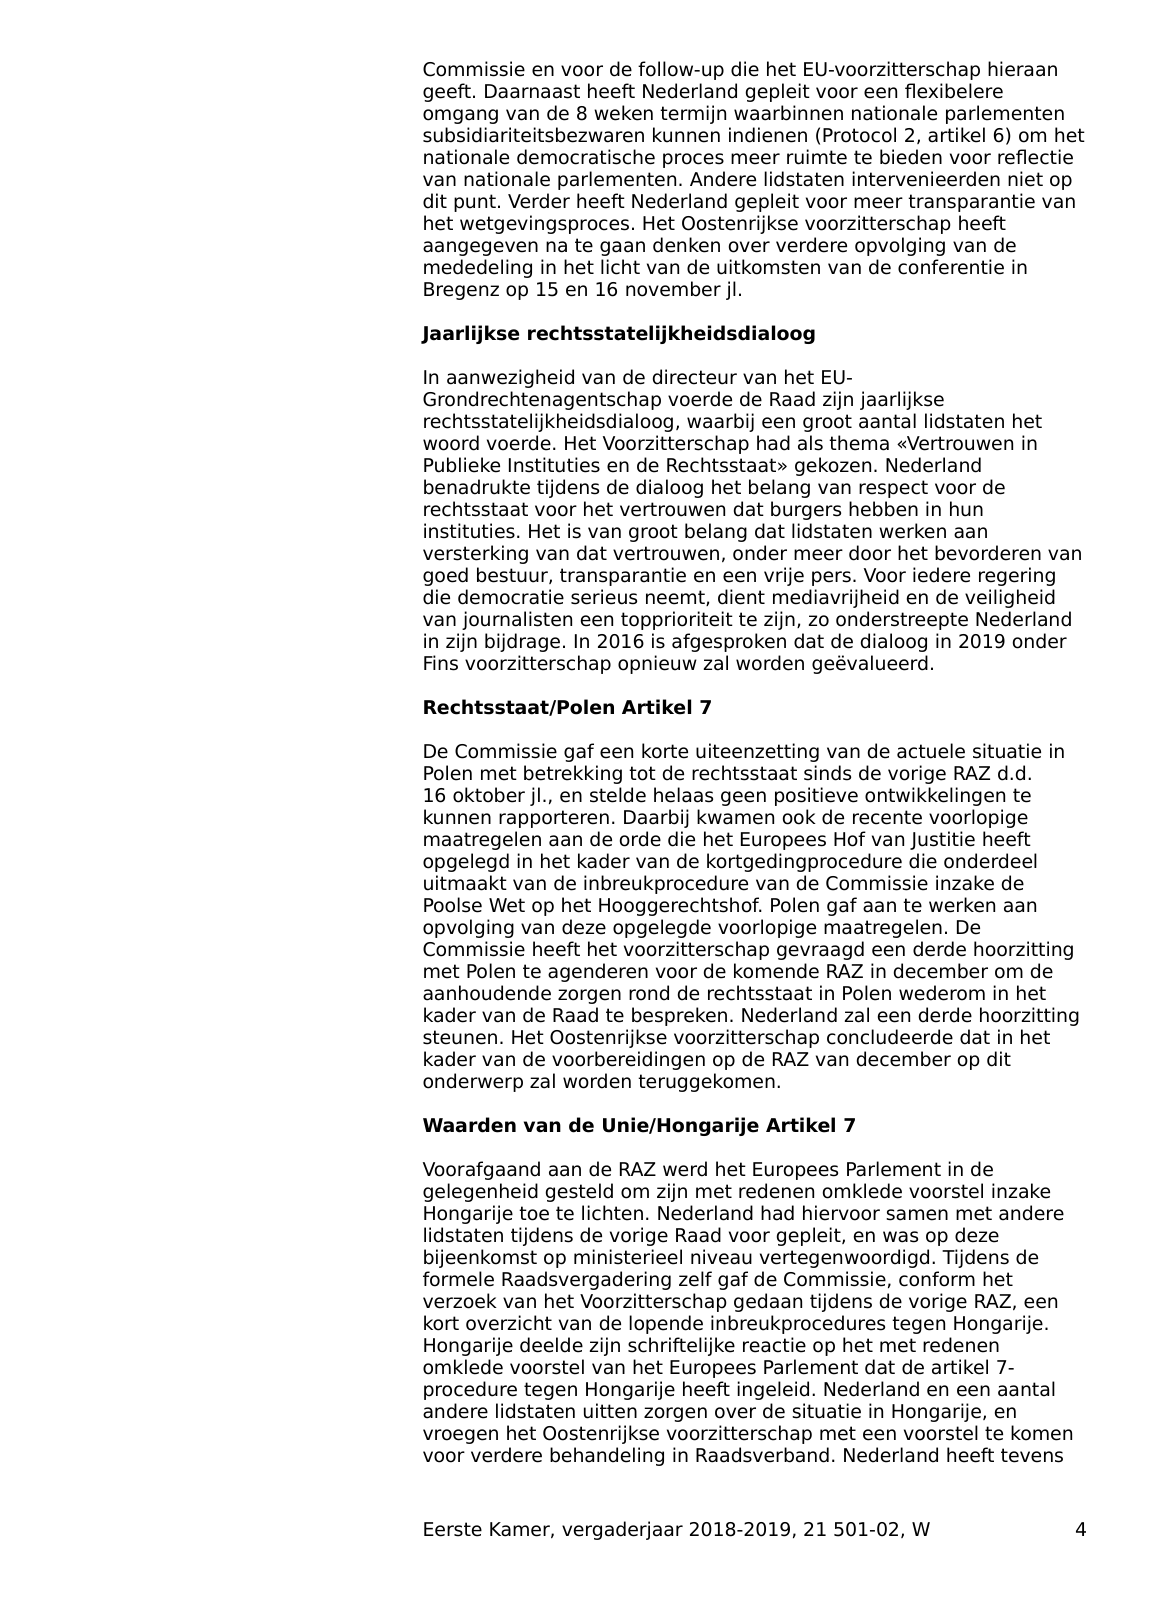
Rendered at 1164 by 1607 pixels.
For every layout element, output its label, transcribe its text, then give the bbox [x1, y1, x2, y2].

subtitle Rechtsstaat/Polen Artikel 7 [422, 697, 1087, 719]
text De Commissie gaf een korte uiteenzetting van de actuele situatie in Polen met betrekking tot de rechtsstaat sinds de vorige RAZ d.d. 16 oktober jl., en stelde helaas geen positieve ontwikkelingen te kunnen rapporteren. Daarbij kwamen ook de recente voorlopige maatregelen aan de orde die het Europees Hof van Justitie heeft opgelegd in het kader van de kortgedingprocedure die onderdeel uitmaakt van de inbreukprocedure van de Commissie inzake de Poolse Wet op het Hooggerechtshof. Polen gaf aan te werken aan opvolging van deze opgelegde voorlopige maatregelen. De Commissie heeft het voorzitterschap gevraagd een derde hoorzitting met Polen te agenderen voor de komende RAZ in december om de aanhoudende zorgen rond de rechtsstaat in Polen wederom in het kader van de Raad te bespreken. Nederland zal een derde hoorzitting steunen. Het Oostenrijkse voorzitterschap concludeerde dat in het kader van de voorbereidingen op de RAZ van december op dit onderwerp zal worden teruggekomen. [422, 741, 1087, 1093]
text In aanwezigheid van de directeur van het EU-Grondrechtenagentschap voerde de Raad zijn jaarlijkse rechtsstatelijkheidsdialoog, waarbij een groot aantal lidstaten het woord voerde. Het Voorzitterschap had als thema «Vertrouwen in Publieke Instituties en de Rechtsstaat» gekozen. Nederland benadrukte tijdens de dialoog het belang van respect voor de rechtsstaat voor het vertrouwen dat burgers hebben in hun instituties. Het is van groot belang dat lidstaten werken aan versterking van dat vertrouwen, onder meer door het bevorderen van goed bestuur, transparantie en een vrije pers. Voor iedere regering die democratie serieus neemt, dient mediavrijheid en de veiligheid van journalisten een topprioriteit te zijn, zo onderstreepte Nederland in zijn bijdrage. In 2016 is afgesproken dat de dialoog in 2019 onder Fins voorzitterschap opnieuw zal worden geëvalueerd. [422, 367, 1087, 675]
text Commissie en voor de follow-up die het EU-voorzitterschap hieraan geeft. Daarnaast heeft Nederland gepleit voor een flexibelere omgang van de 8 weken termijn waarbinnen nationale parlementen subsidiariteitsbezwaren kunnen indienen (Protocol 2, artikel 6) om het nationale democratische proces meer ruimte te bieden voor reflectie van nationale parlementen. Andere lidstaten intervenieerden niet op dit punt. Verder heeft Nederland gepleit voor meer transparantie van het wetgevingsproces. Het Oostenrijkse voorzitterschap heeft aangegeven na te gaan denken over verdere opvolging van de mededeling in het licht van de uitkomsten van de conferentie in Bregenz op 15 en 16 november jl. [422, 59, 1087, 301]
subtitle Waarden van de Unie/Hongarije Artikel 7 [422, 1115, 1087, 1137]
text Voorafgaand aan de RAZ werd het Europees Parlement in de gelegenheid gesteld om zijn met redenen omklede voorstel inzake Hongarije toe te lichten. Nederland had hiervoor samen met andere lidstaten tijdens de vorige Raad voor gepleit, en was op deze bijeenkomst op ministerieel niveau vertegenwoordigd. Tijdens de formele Raadsvergadering zelf gaf de Commissie, conform het verzoek van het Voorzitterschap gedaan tijdens de vorige RAZ, een kort overzicht van de lopende inbreukprocedures tegen Hongarije. Hongarije deelde zijn schriftelijke reactie op het met redenen omklede voorstel van het Europees Parlement dat de artikel 7-procedure tegen Hongarije heeft ingeleid. Nederland en een aantal andere lidstaten uitten zorgen over de situatie in Hongarije, en vroegen het Oostenrijkse voorzitterschap met een voorstel te komen voor verdere behandeling in Raadsverband. Nederland heeft tevens [422, 1159, 1087, 1467]
subtitle Jaarlijkse rechtsstatelijkheidsdialoog [422, 323, 1087, 345]
